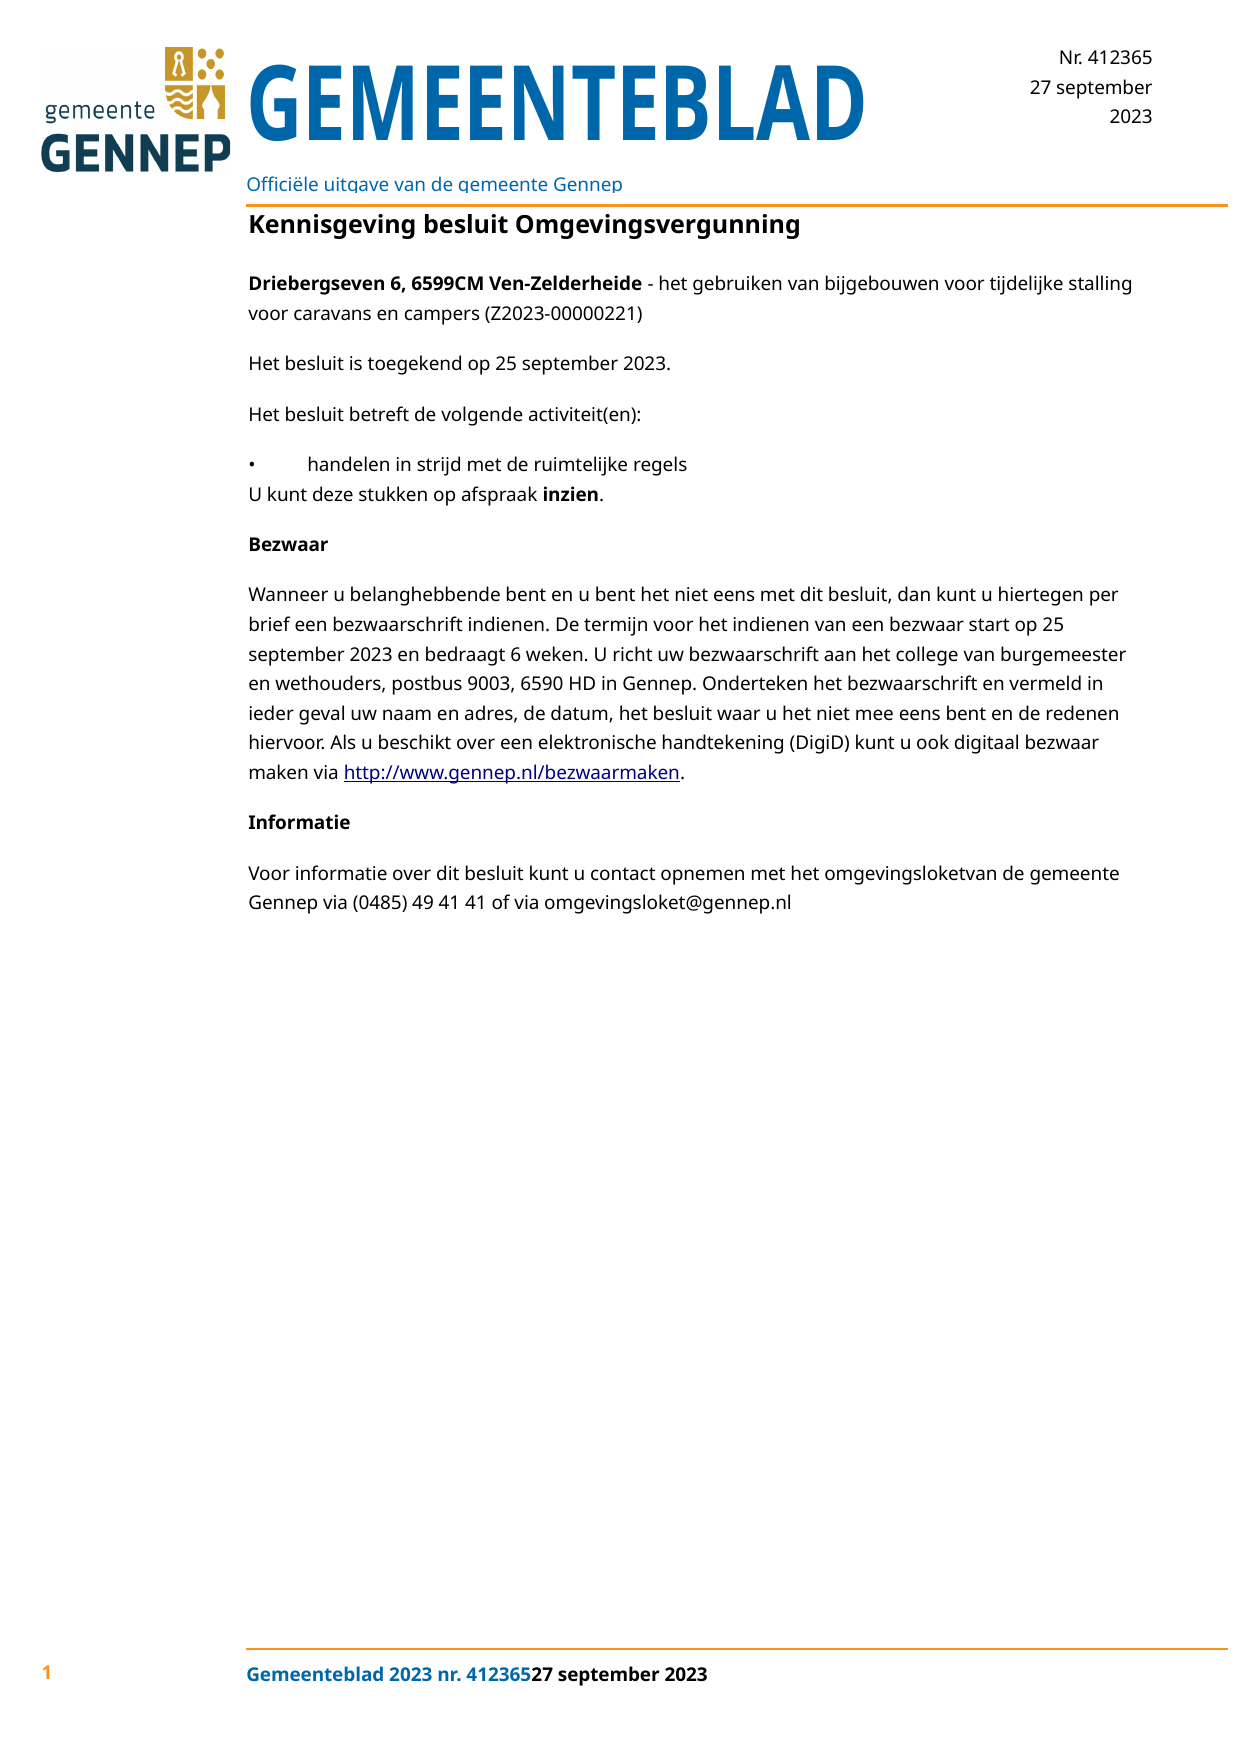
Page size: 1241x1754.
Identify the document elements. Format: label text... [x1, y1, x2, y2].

text Voor informatie over dit besluit kunt u contact opnemen met het omgevingsloketvan de gemeente Gennep via (0485) 49 41 41 of via omgevingsloket@gennep.nl [248, 860, 1152, 915]
list handelen in strijd met de ruimtelijke regels [248, 451, 1152, 477]
text Wanneer u belanghebbende bent en u bent het niet eens met dit besluit, dan kunt u hiertegen per brief een bezwaarschrift indienen. De termijn voor het indienen van een bezwaar start op 25 september 2023 en bedraagt 6 weken. U richt uw bezwaarschrift aan het college van burgemeester en wethouders, postbus 9003, 6590 HD in Gennep. Onderteken het bezwaarschrift en vermeld in ieder geval uw naam en adres, de datum, het besluit waar u het niet mee eens bent en de redenen hiervoor. Als u beschikt over een elektronische handtekening (DigiD) kunt u ook digitaal bezwaar maken via http://www.gennep.nl/bezwaarmaken. [248, 582, 1152, 785]
text Driebergseven 6, 6599CM Ven-Zelderheide - het gebruiken van bijgebouwen voor tijdelijke stalling voor caravans en campers (Z2023-00000221) [248, 270, 1152, 326]
text Bezwaar [248, 531, 1152, 557]
text Informatie [248, 809, 1152, 835]
text Kennisgeving besluit Omgevingsvergunning [248, 207, 1152, 241]
picture [41, 47, 231, 172]
text Het besluit is toegekend op 25 september 2023. [248, 350, 1152, 376]
text U kunt deze stukken op afspraak inzien. [248, 481, 1152, 506]
text Het besluit betreft de volgende activiteit(en): [248, 401, 1152, 426]
